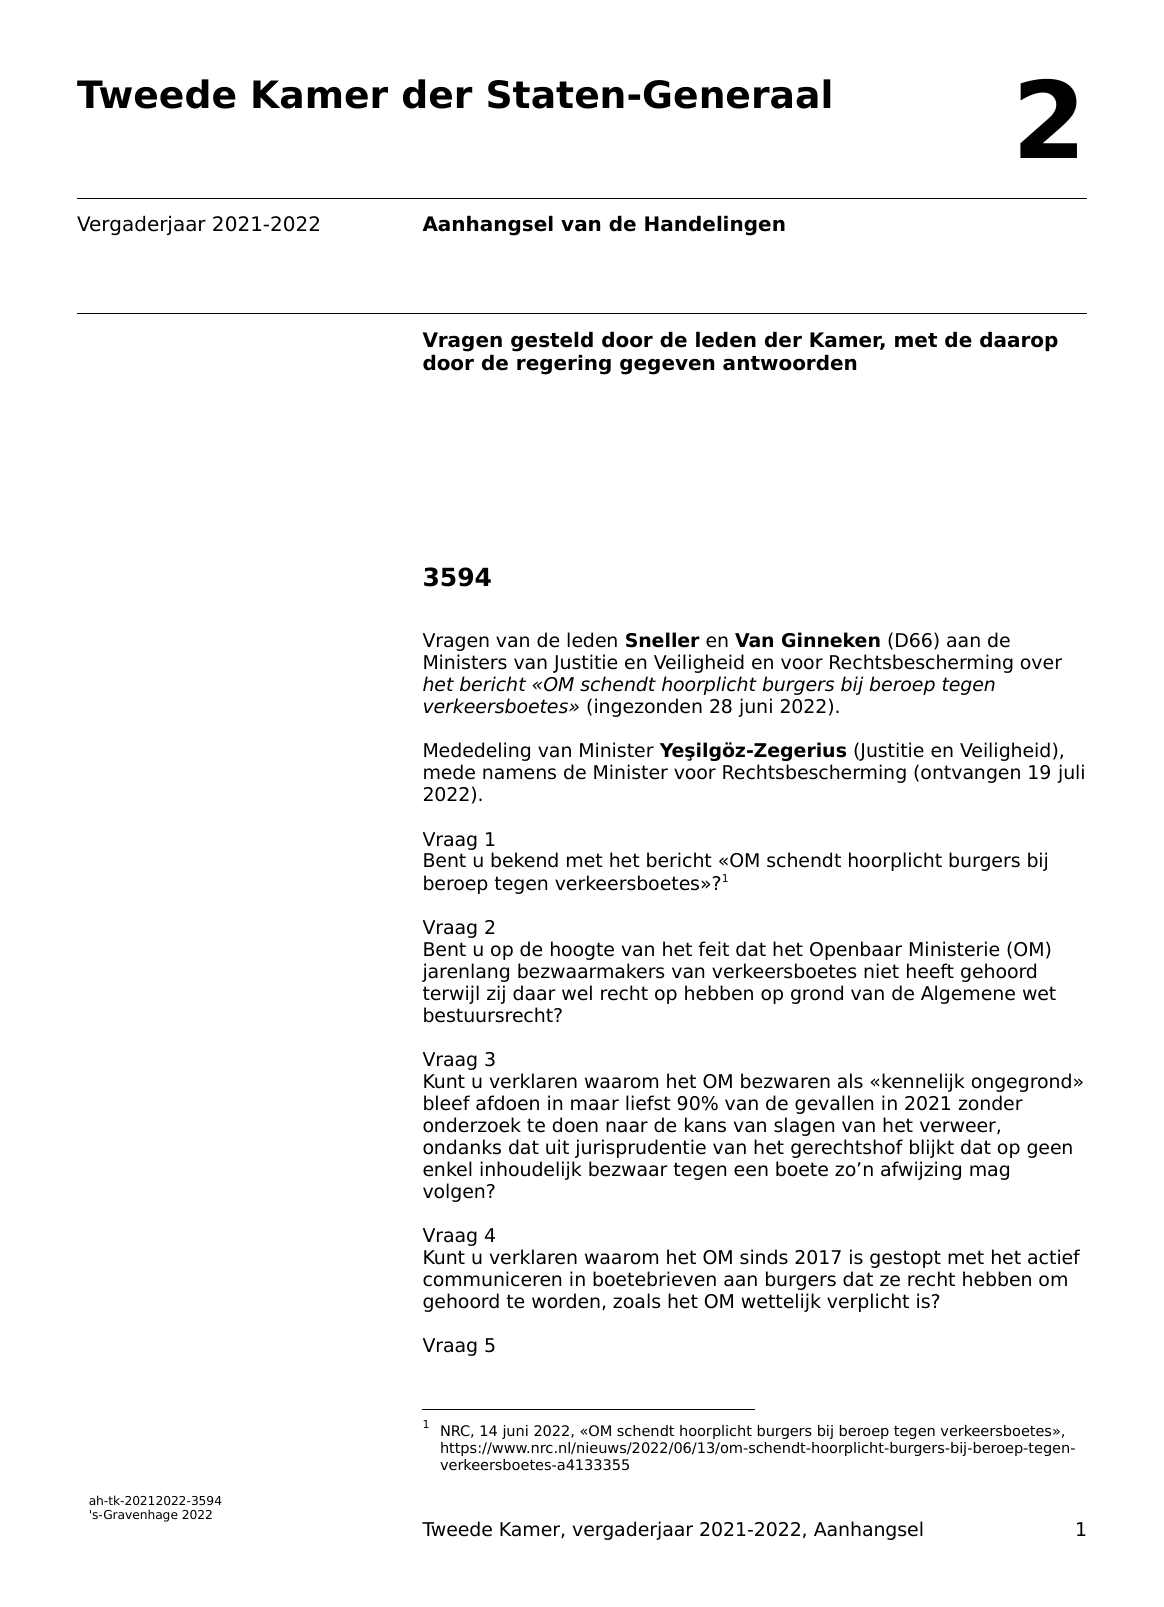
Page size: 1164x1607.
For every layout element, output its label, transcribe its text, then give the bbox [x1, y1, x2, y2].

text NRC, 14 juni 2022, «OM schendt hoorplicht burgers bij beroep tegen verkeersboetes», https://www.nrc.nl/nieuws/2022/06/13/om-schendt-hoorplicht-burgers-bij-beroep-tegen-verkeersboetes-a4133355 [422, 1418, 1087, 1474]
text Bent u bekend met het bericht «OM schendt hoorplicht burgers bij beroep tegen verkeersboetes»? [422, 850, 1087, 894]
text Vraag 2 [422, 917, 1087, 938]
text Vraag 1 [422, 828, 1087, 850]
table_cell Aanhangsel van de Handelingen [422, 199, 1087, 313]
text 3594 [422, 563, 1087, 592]
table_cell Vragen gesteld door de leden der Kamer, met de daarop door de regering gegeven antwoorden [422, 314, 1087, 375]
text Bent u op de hoogte van het feit dat het Openbaar Ministerie (OM) jarenlang bezwaarmakers van verkeersboetes niet heeft gehoord terwijl zij daar wel recht op hebben op grond van de Algemene wet bestuursrecht? [422, 938, 1087, 1026]
table_cell Vergaderjaar 2021-2022 [77, 199, 422, 313]
text Kunt u verklaren waarom het OM sinds 2017 is gestopt met het actief communiceren in boetebrieven aan burgers dat ze recht hebben om gehoord te worden, zoals het OM wettelijk verplicht is? [422, 1247, 1087, 1313]
table_header Tweede Kamer der Staten-Generaal [77, 59, 886, 198]
text Vraag 3 [422, 1049, 1087, 1071]
text Mededeling van Minister Yeşilgöz-Zegerius (Justitie en Veiligheid), mede namens de Minister voor Rechtsbescherming (ontvangen 19 juli 2022). [422, 740, 1087, 806]
table_header 2 [886, 59, 1087, 198]
text Kunt u verklaren waarom het OM bezwaren als «kennelijk ongegrond» bleef afdoen in maar liefst 90% van de gevallen in 2021 zonder onderzoek te doen naar de kans van slagen van het verweer, ondanks dat uit jurisprudentie van het gerechtshof blijkt dat op geen enkel inhoudelijk bezwaar tegen een boete zo’n afwijzing mag volgen? [422, 1071, 1087, 1202]
text Vraag 4 [422, 1225, 1087, 1247]
text Vragen van de leden Sneller en Van Ginneken (D66) aan de Ministers van Justitie en Veiligheid en voor Rechtsbescherming over het bericht «OM schendt hoorplicht burgers bij beroep tegen verkeersboetes» (ingezonden 28 juni 2022). [422, 630, 1087, 718]
text ah-tk-20212022-3594 [88, 1494, 323, 1508]
text 's-Gravenhage 2022 [88, 1508, 323, 1522]
table_cell [77, 314, 422, 375]
text Vraag 5 [422, 1335, 1087, 1357]
